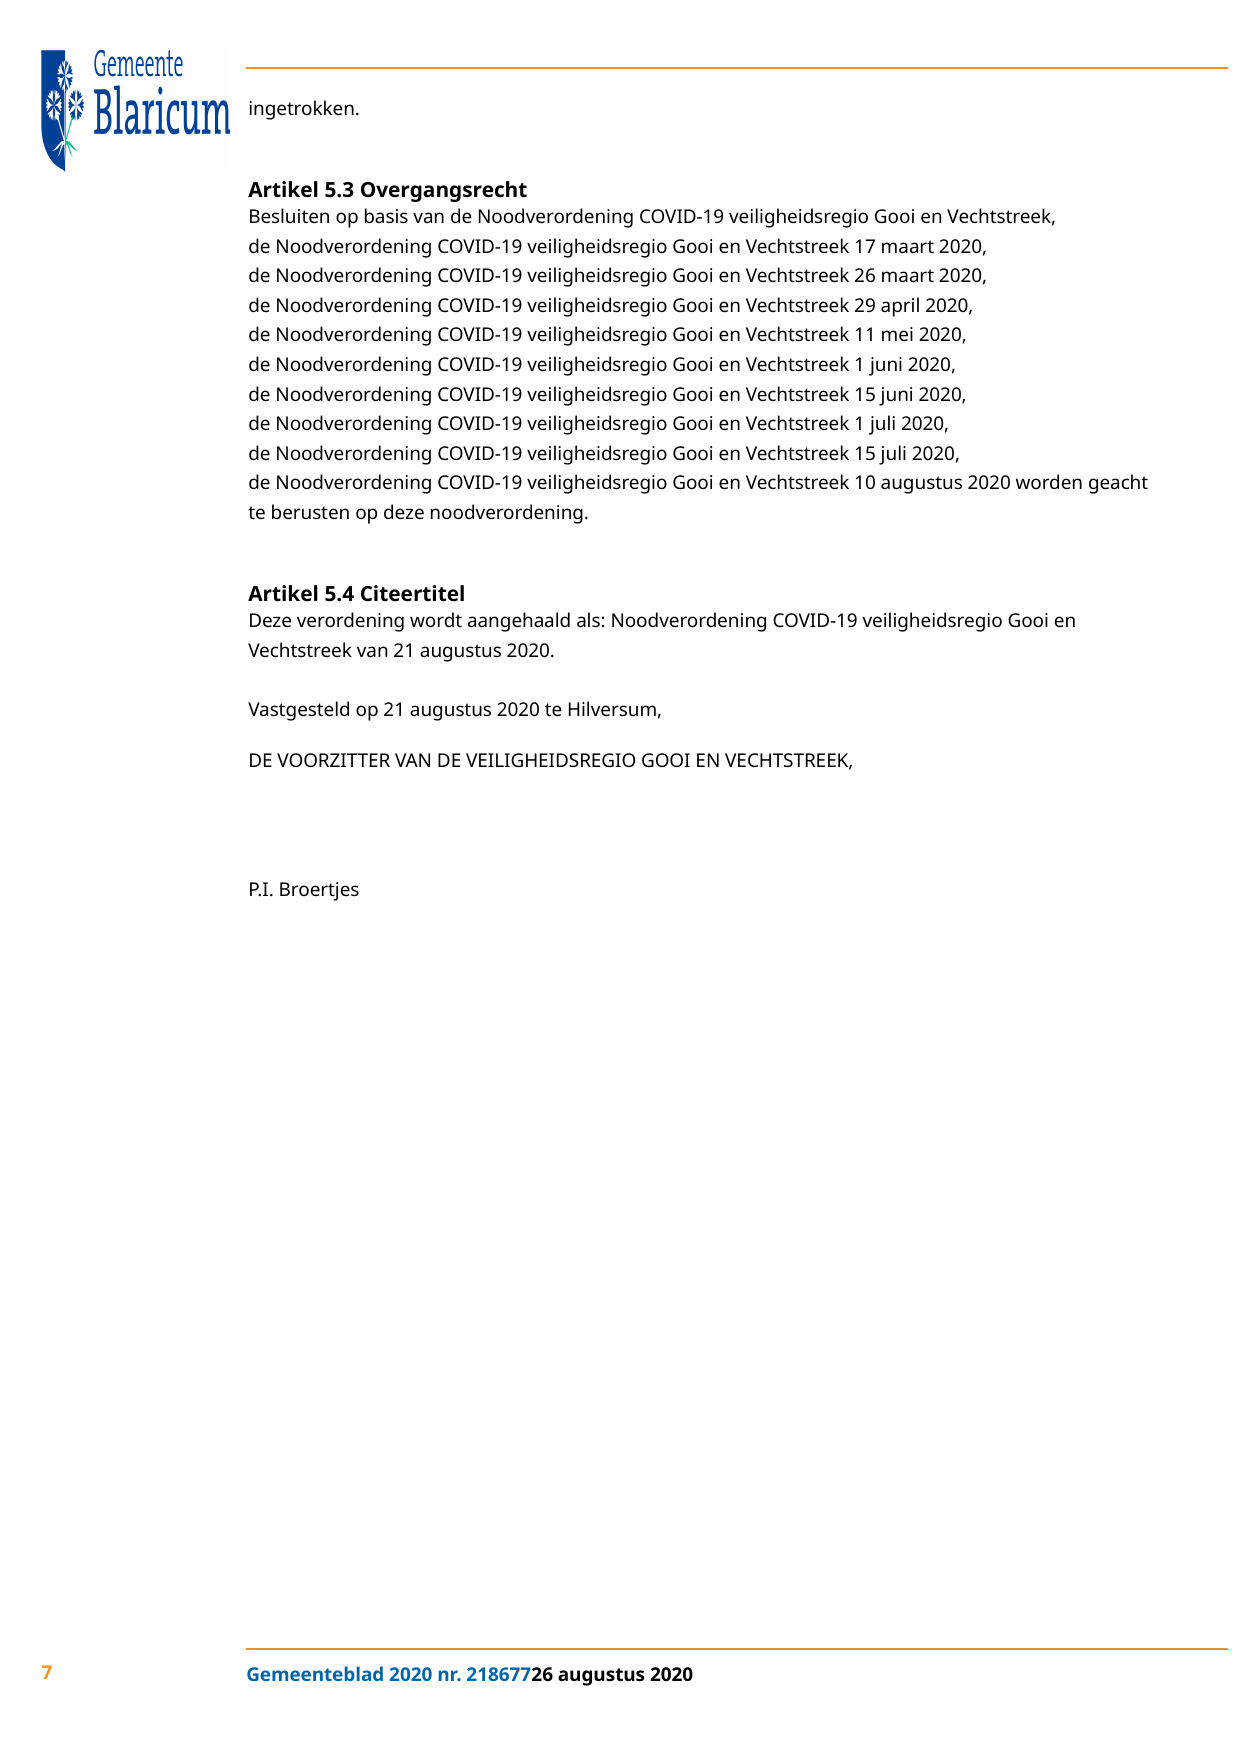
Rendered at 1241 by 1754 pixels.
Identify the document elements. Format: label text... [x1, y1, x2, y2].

text de Noodverordening COVID-19 veiligheidsregio Gooi en Vechtstreek 29 april 2020, [248, 292, 1152, 318]
text de Noodverordening COVID-19 veiligheidsregio Gooi en Vechtstreek 15 juli 2020, [248, 440, 1152, 466]
text de Noodverordening COVID-19 veiligheidsregio Gooi en Vechtstreek 1 juni 2020, [248, 351, 1152, 377]
text de Noodverordening COVID-19 veiligheidsregio Gooi en Vechtstreek 15 juni 2020, [248, 381, 1152, 406]
text Artikel 5.4 Citeertitel [248, 579, 1152, 607]
text DE VOORZITTER VAN DE VEILIGHEIDSREGIO GOOI EN VECHTSTREEK, [248, 748, 1152, 773]
text Besluiten op basis van de Noodverordening COVID-19 veiligheidsregio Gooi en Vechtstreek, [248, 203, 1152, 229]
text de Noodverordening COVID-19 veiligheidsregio Gooi en Vechtstreek 10 augustus 2020 worden geacht te berusten op deze noodverordening. [248, 469, 1152, 525]
text de Noodverordening COVID-19 veiligheidsregio Gooi en Vechtstreek 26 maart 2020, [248, 262, 1152, 288]
text Vastgesteld op 21 augustus 2020 te Hilversum, [248, 696, 1152, 722]
text Artikel 5.3 Overgangsrecht [248, 175, 1152, 203]
text ingetrokken. [248, 95, 1152, 121]
text de Noodverordening COVID-19 veiligheidsregio Gooi en Vechtstreek 1 juli 2020, [248, 410, 1152, 436]
text de Noodverordening COVID-19 veiligheidsregio Gooi en Vechtstreek 11 mei 2020, [248, 322, 1152, 347]
text de Noodverordening COVID-19 veiligheidsregio Gooi en Vechtstreek 17 maart 2020, [248, 233, 1152, 258]
picture [41, 47, 231, 172]
text Deze verordening wordt aangehaald als: Noodverordening COVID-19 veiligheidsregio Gooi en Vechtstreek van 21 augustus 2020. [248, 607, 1152, 663]
text P.I. Broertjes [248, 876, 1152, 902]
